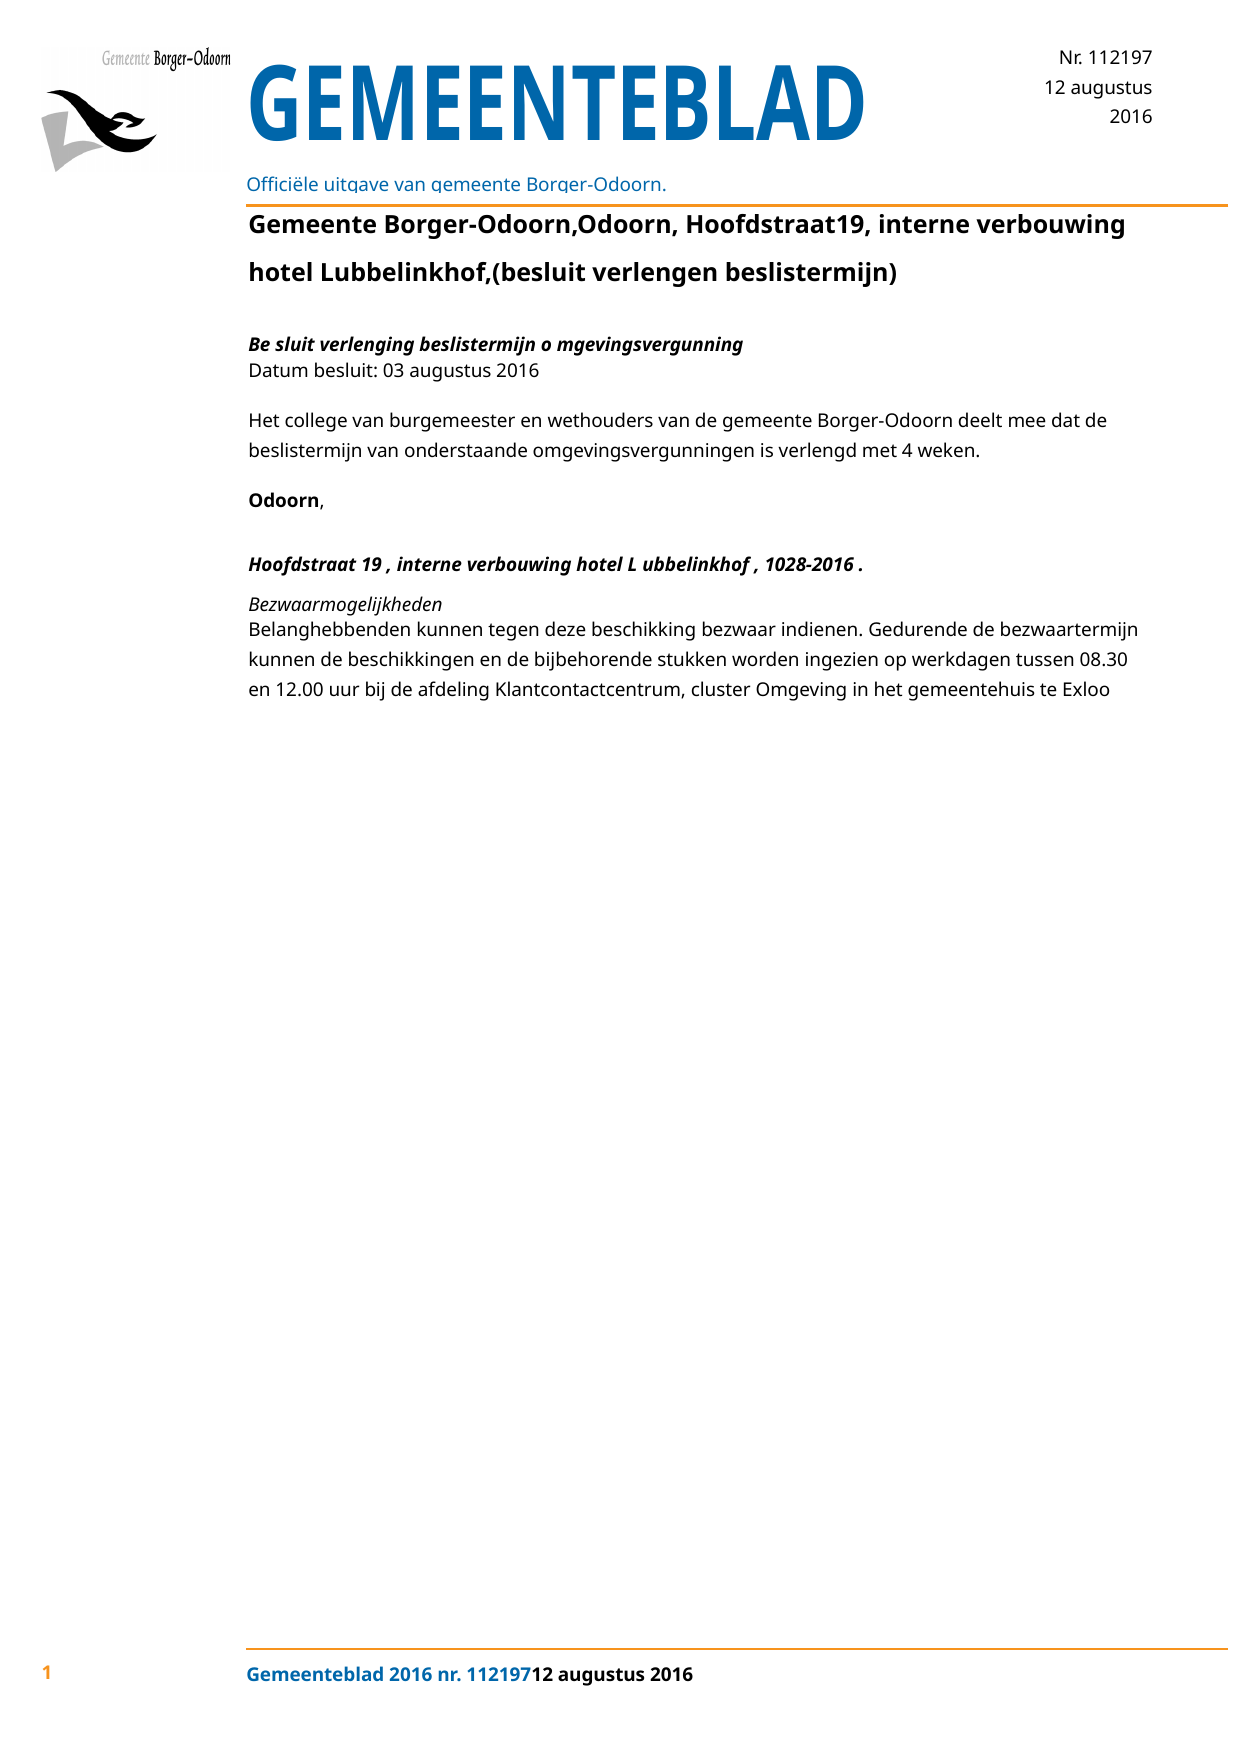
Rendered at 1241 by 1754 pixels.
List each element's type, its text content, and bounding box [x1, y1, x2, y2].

text Het college van burgemeester en wethouders van de gemeente Borger-Odoorn deelt mee dat de beslistermijn van onderstaande omgevingsvergunningen is verlengd met 4 weken. [248, 408, 1152, 463]
text Datum besluit: 03 augustus 2016 [248, 357, 1152, 383]
text Odoorn, [248, 488, 1152, 513]
text Gemeente Borger-Odoorn,Odoorn, Hoofdstraat19, interne verbouwing hotel Lubbelinkhof,(besluit verlengen beslistermijn) [248, 207, 1152, 288]
text Belanghebbenden kunnen tegen deze beschikking bezwaar indienen. Gedurende de bezwaartermijn kunnen de beschikkingen en de bijbehorende stukken worden ingezien op werkdagen tussen 08.30 en 12.00 uur bij de afdeling Klantcontactcentrum, cluster Omgeving in het gemeentehuis te Exloo [248, 617, 1152, 701]
text Be sluit verlenging beslistermijn o mgevingsvergunning [248, 331, 1152, 357]
text Hoofdstraat 19 , interne verbouwing hotel L ubbelinkhof , 1028-2016 . [248, 552, 1152, 577]
text Bezwaarmogelijkheden [248, 591, 1152, 617]
picture [41, 47, 231, 172]
